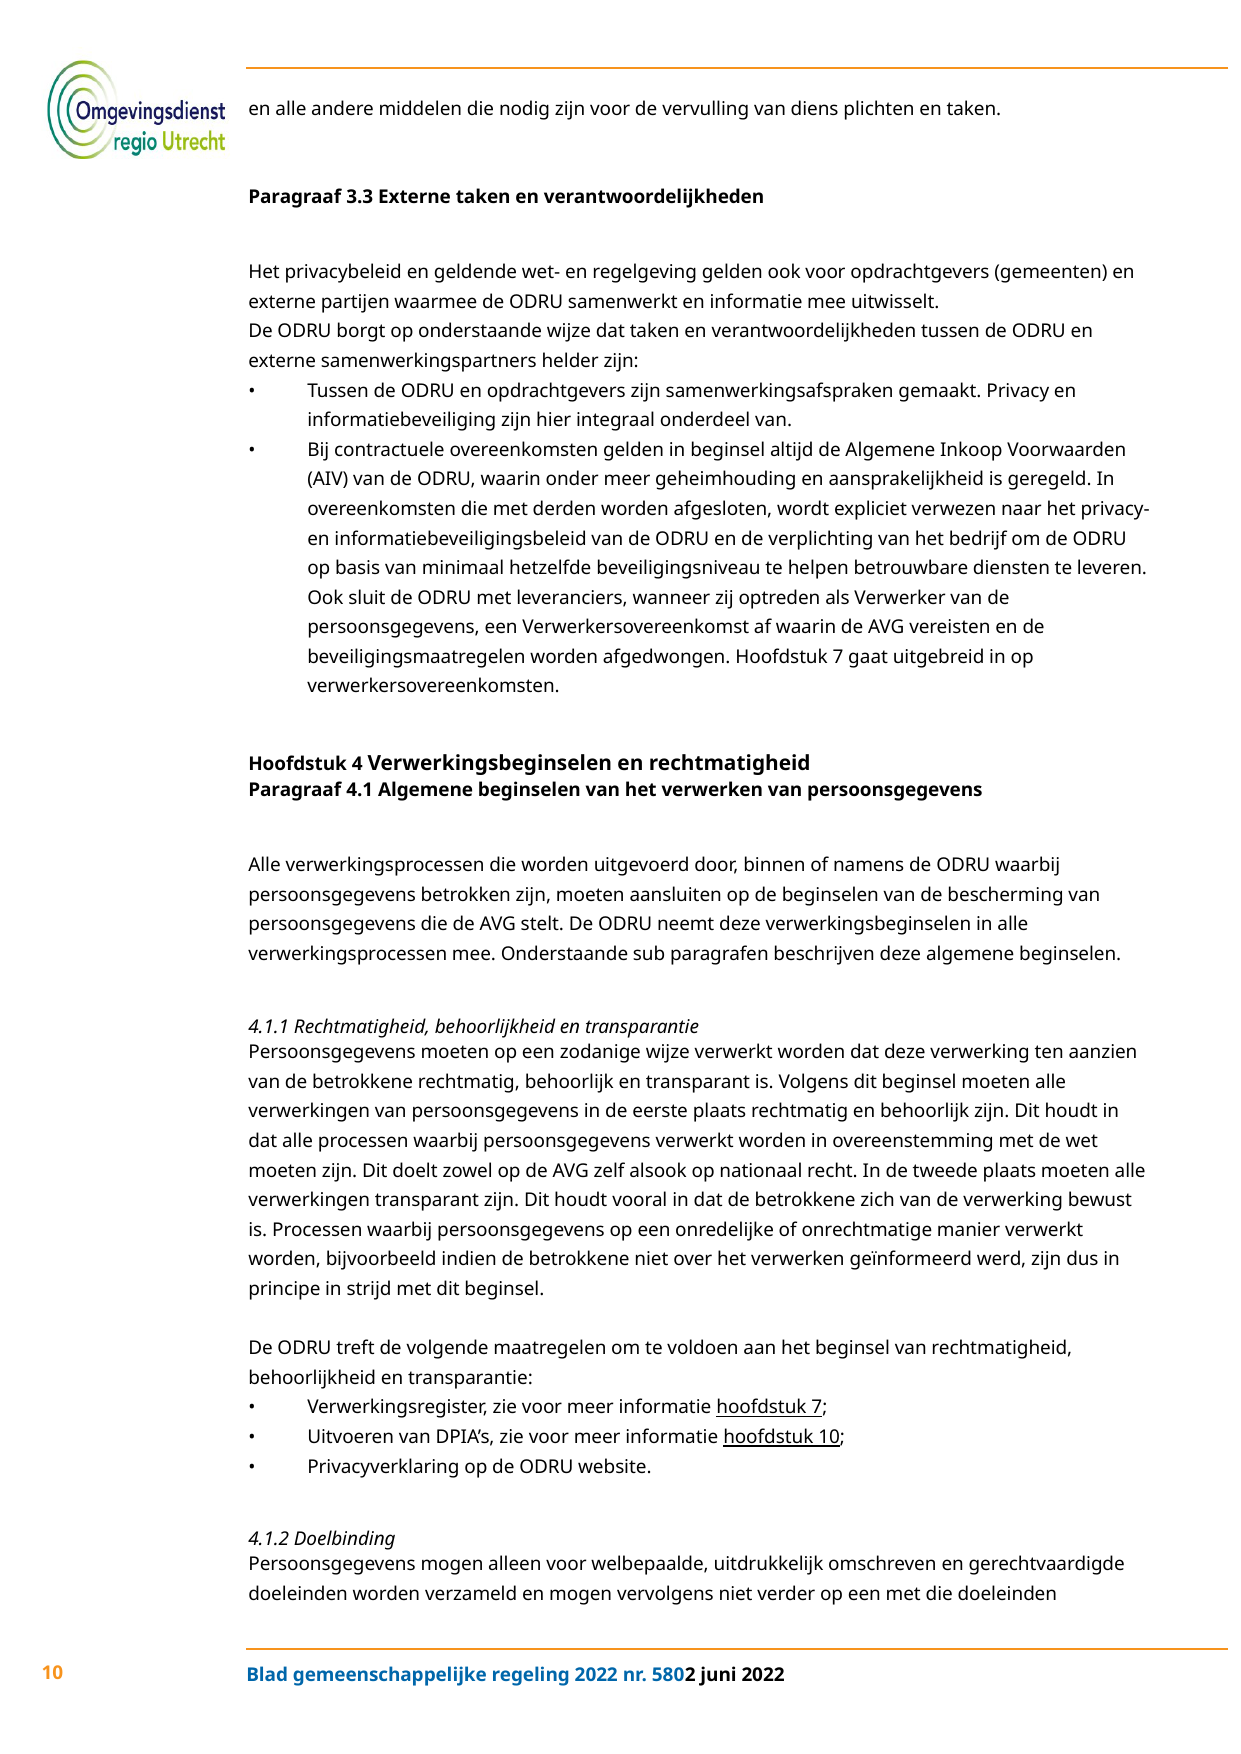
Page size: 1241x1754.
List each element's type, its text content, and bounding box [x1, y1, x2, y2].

text 4.1.1 Rechtmatigheid, behoorlijkheid en transparantie [248, 1013, 1152, 1038]
text Alle verwerkingsprocessen die worden uitgevoerd door, binnen of namens de ODRU waarbij persoonsgegevens betrokken zijn, moeten aansluiten op de beginselen van de bescherming van persoonsgegevens die de AVG stelt. De ODRU neemt deze verwerkingsbeginselen in alle verwerkingsprocessen mee. Onderstaande sub paragrafen beschrijven deze algemene beginselen. [248, 851, 1152, 966]
text Paragraaf 4.1 Algemene beginselen van het verwerken van persoonsgegevens [248, 776, 1152, 802]
text en alle andere middelen die nodig zijn voor de vervulling van diens plichten en taken. [248, 95, 1152, 121]
text 4.1.2 Doelbinding [248, 1525, 1152, 1551]
list Tussen de ODRU en opdrachtgevers zijn samenwerkingsafspraken gemaakt. Privacy en informatiebeveiliging zijn hier integraal onderdeel van. [248, 377, 1152, 432]
text Hoofdstuk 4 Verwerkingsbeginselen en rechtmatigheid [248, 748, 1152, 776]
picture [41, 47, 231, 172]
text Het privacybeleid en geldende wet- en regelgeving gelden ook voor opdrachtgevers (gemeenten) en externe partijen waarmee de ODRU samenwerkt en informatie mee uitwisselt. [248, 258, 1152, 314]
text Persoonsgegevens moeten op een zodanige wijze verwerkt worden dat deze verwerking ten aanzien van de betrokkene rechtmatig, behoorlijk en transparant is. Volgens dit beginsel moeten alle verwerkingen van persoonsgegevens in de eerste plaats rechtmatig en behoorlijk zijn. Dit houdt in dat alle processen waarbij persoonsgegevens verwerkt worden in overeenstemming met de wet moeten zijn. Dit doelt zowel op de AVG zelf alsook op nationaal recht. In de tweede plaats moeten alle verwerkingen transparant zijn. Dit houdt vooral in dat de betrokkene zich van de verwerking bewust is. Processen waarbij persoonsgegevens op een onredelijke of onrechtmatige manier verwerkt worden, bijvoorbeeld indien de betrokkene niet over het verwerken geïnformeerd werd, zijn dus in principe in strijd met dit beginsel. [248, 1038, 1152, 1301]
table_header De ODRU treft de volgende maatregelen om te voldoen aan het beginsel van rechtmatigheid, behoorlijkheid en transparantie: Verwerkingsregister, zie voor meer informatie hoofdstuk 7; Uitvoeren van DPIA’s, zie voor meer informatie hoofdstuk 10; Privacyverklaring op de ODRU website. [248, 1335, 1152, 1478]
text Persoonsgegevens mogen alleen voor welbepaalde, uitdrukkelijk omschreven en gerechtvaardigde doeleinden worden verzameld en mogen vervolgens niet verder op een met die doeleinden [248, 1551, 1152, 1606]
text Paragraaf 3.3 Externe taken en verantwoordelijkheden [248, 183, 1152, 209]
text De ODRU borgt op onderstaande wijze dat taken en verantwoordelijkheden tussen de ODRU en externe samenwerkingspartners helder zijn: [248, 318, 1152, 373]
list Bij contractuele overeenkomsten gelden in beginsel altijd de Algemene Inkoop Voorwaarden (AIV) van de ODRU, waarin onder meer geheimhouding en aansprakelijkheid is geregeld. In overeenkomsten die met derden worden afgesloten, wordt expliciet verwezen naar het privacy- en informatiebeveiligingsbeleid van de ODRU en de verplichting van het bedrijf om de ODRU op basis van minimaal hetzelfde beveiligingsniveau te helpen betrouwbare diensten te leveren. Ook sluit de ODRU met leveranciers, wanneer zij optreden als Verwerker van de persoonsgegevens, een Verwerkersovereenkomst af waarin de AVG vereisten en de beveiligingsmaatregelen worden afgedwongen. Hoofdstuk 7 gaat uitgebreid in op verwerkersovereenkomsten. [248, 436, 1152, 698]
